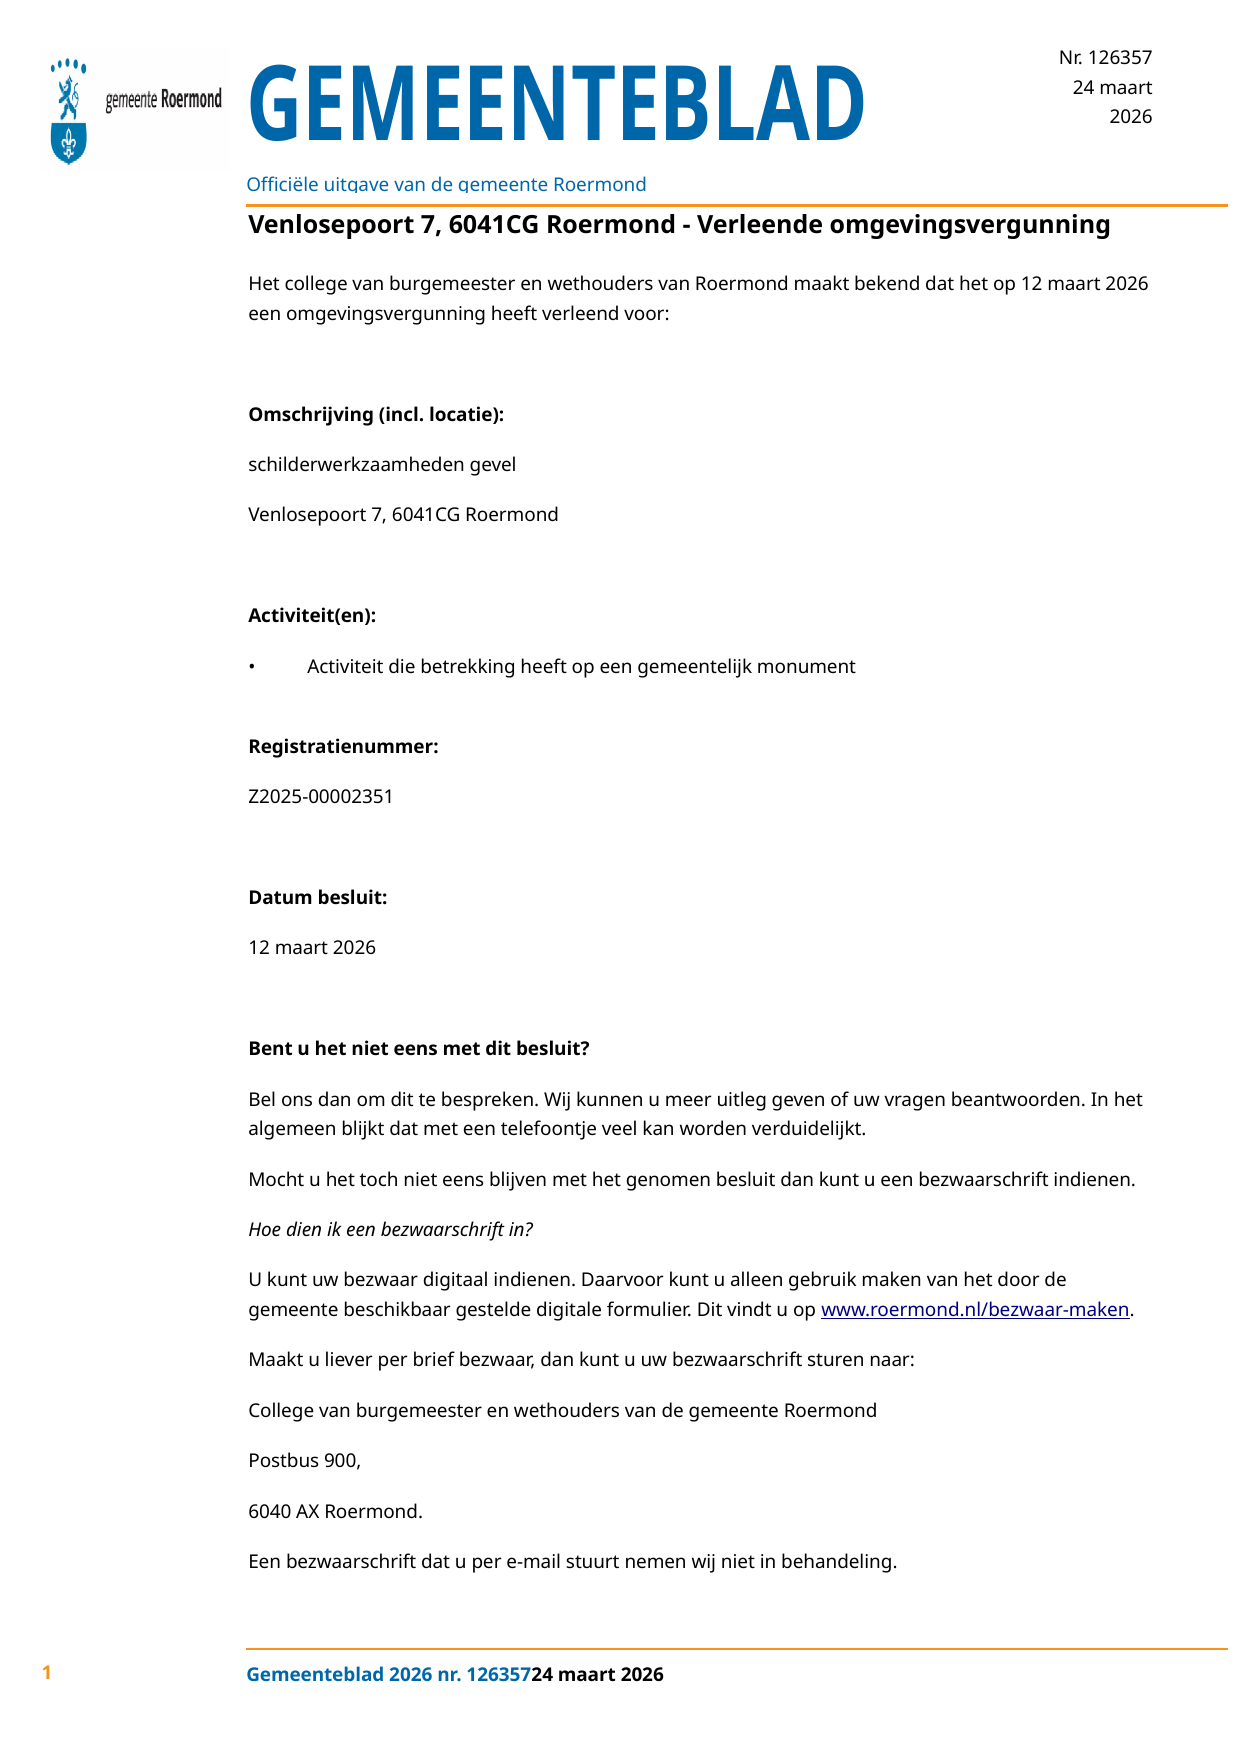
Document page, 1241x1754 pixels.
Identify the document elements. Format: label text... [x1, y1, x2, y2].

text 6040 AX Roermond. [248, 1498, 1152, 1523]
text U kunt uw bezwaar digitaal indienen. Daarvoor kunt u alleen gebruik maken van het door de gemeente beschikbaar gestelde digitale formulier. Dit vindt u op www.roermond.nl/bezwaar-maken. [248, 1267, 1152, 1322]
text schilderwerkzaamheden gevel [248, 451, 1152, 477]
text Mocht u het toch niet eens blijven met het genomen besluit dan kunt u een bezwaarschrift indienen. [248, 1166, 1152, 1191]
text Het college van burgemeester en wethouders van Roermond maakt bekend dat het op 12 maart 2026 een omgevingsvergunning heeft verleend voor: [248, 270, 1152, 326]
list Activiteit die betrekking heeft op een gemeentelijk monument [248, 653, 1152, 678]
text Activiteit(en): [248, 602, 1152, 628]
text Z2025-00002351 [248, 783, 1152, 809]
text Venlosepoort 7, 6041CG Roermond [248, 502, 1152, 527]
text Omschrijving (incl. locatie): [248, 401, 1152, 426]
text Bent u het niet eens met dit besluit? [248, 1035, 1152, 1061]
text 12 maart 2026 [248, 934, 1152, 960]
text Registratienummer: [248, 733, 1152, 758]
text Maakt u liever per brief bezwaar, dan kunt u uw bezwaarschrift sturen naar: [248, 1347, 1152, 1372]
picture [41, 47, 231, 172]
text Venlosepoort 7, 6041CG Roermond - Verleende omgevingsvergunning [248, 207, 1152, 241]
text Een bezwaarschrift dat u per e-mail stuurt nemen wij niet in behandeling. [248, 1548, 1152, 1574]
text Postbus 900, [248, 1447, 1152, 1473]
text College van burgemeester en wethouders van de gemeente Roermond [248, 1397, 1152, 1423]
text Hoe dien ik een bezwaarschrift in? [248, 1216, 1152, 1242]
text Datum besluit: [248, 884, 1152, 910]
text Bel ons dan om dit te bespreken. Wij kunnen u meer uitleg geven of uw vragen beantwoorden. In het algemeen blijkt dat met een telefoontje veel kan worden verduidelijkt. [248, 1086, 1152, 1141]
